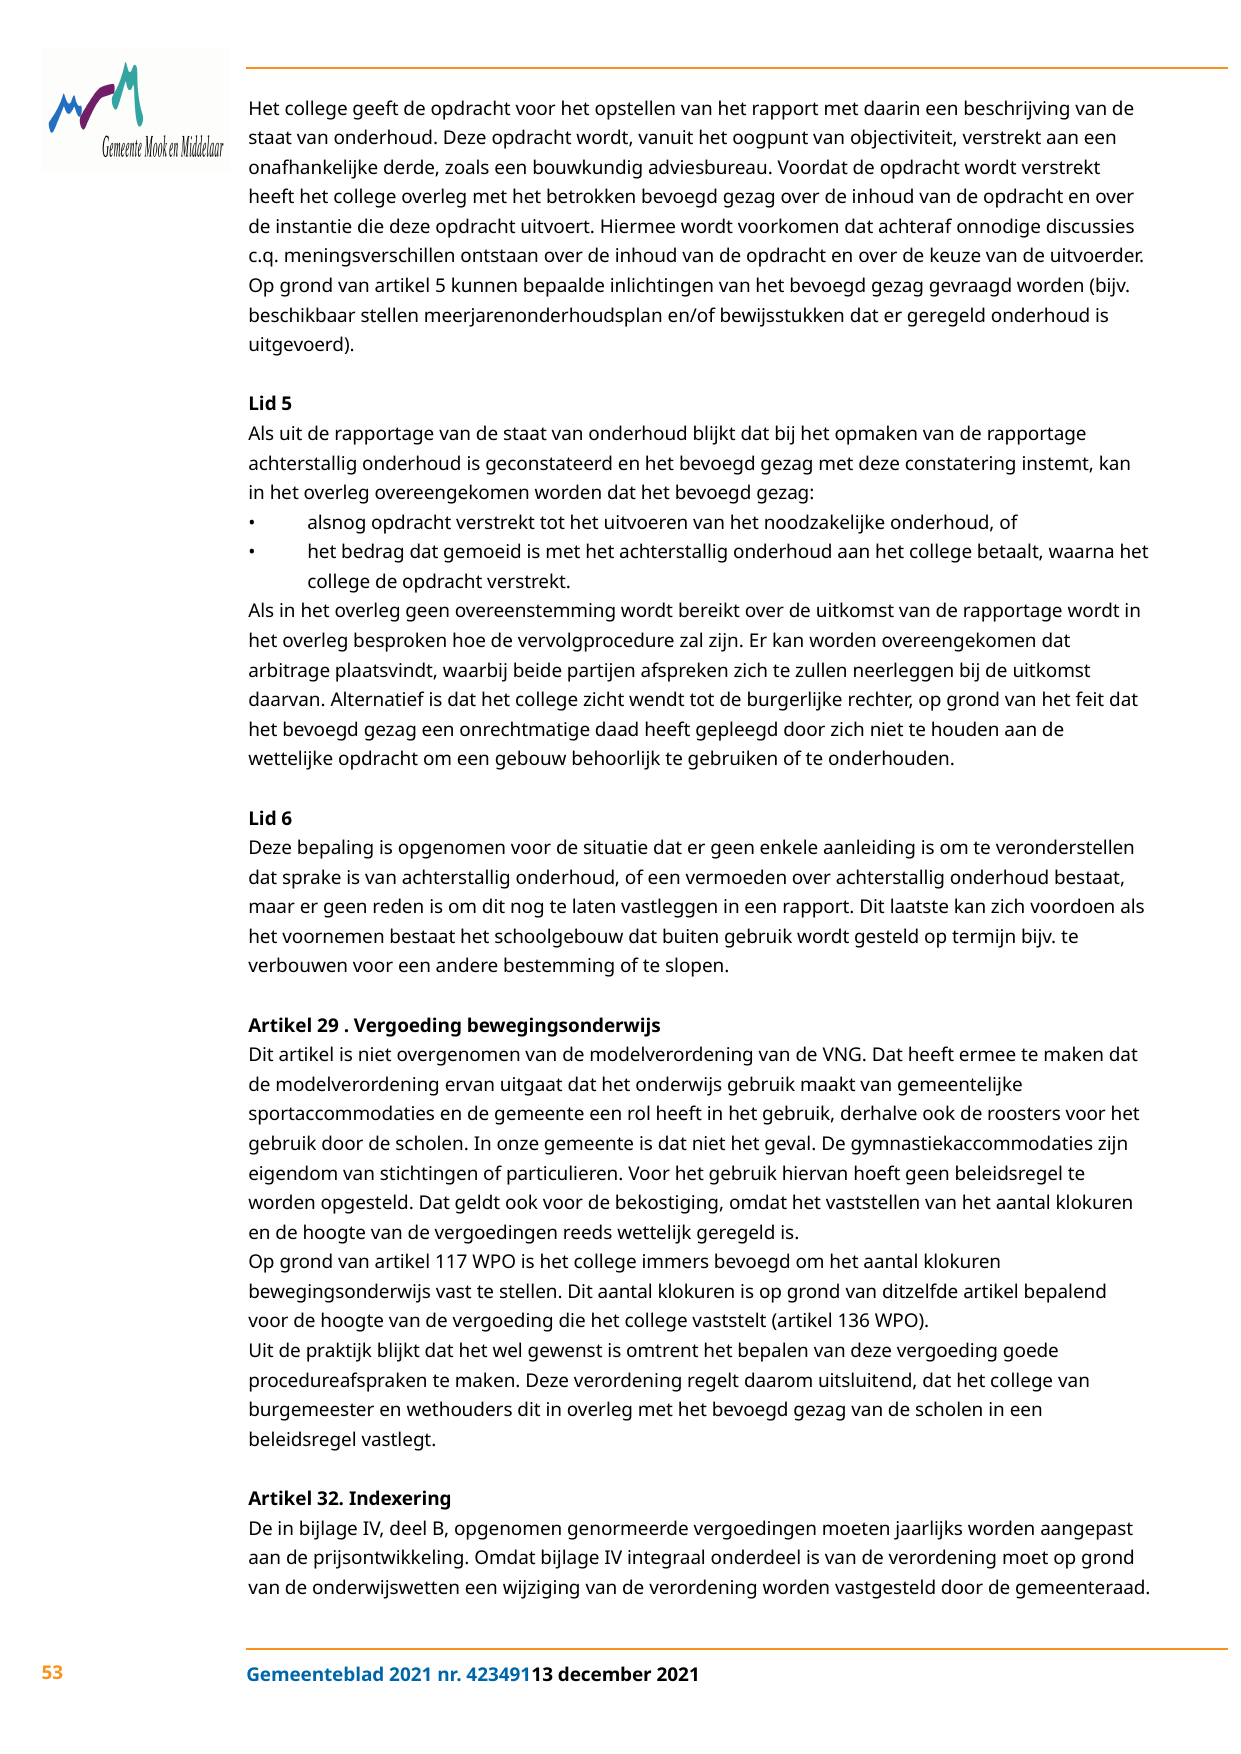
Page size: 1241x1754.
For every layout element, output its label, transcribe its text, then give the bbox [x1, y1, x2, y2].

picture [41, 47, 231, 172]
list alsnog opdracht verstrekt tot het uitvoeren van het noodzakelijke onderhoud, of [248, 509, 1152, 535]
text Uit de praktijk blijkt dat het wel gewenst is omtrent het bepalen van deze vergoeding goede procedureafspraken te maken. Deze verordening regelt daarom uitsluitend, dat het college van burgemeester en wethouders dit in overleg met het bevoegd gezag van de scholen in een beleidsregel vastlegt. [248, 1337, 1152, 1452]
text De in bijlage IV, deel B, opgenomen genormeerde vergoedingen moeten jaarlijks worden aangepast aan de prijsontwikkeling. Omdat bijlage IV integraal onderdeel is van de verordening moet op grond van de onderwijswetten een wijziging van de verordening worden vastgesteld door de gemeenteraad. [248, 1515, 1152, 1600]
text Artikel 29 . Vergoeding bewegingsonderwijs [248, 1012, 1152, 1038]
text Deze bepaling is opgenomen voor de situatie dat er geen enkele aanleiding is om te veronderstellen dat sprake is van achterstallig onderhoud, of een vermoeden over achterstallig onderhoud bestaat, maar er geen reden is om dit nog te laten vastleggen in een rapport. Dit laatste kan zich voordoen als het voornemen bestaat het schoolgebouw dat buiten gebruik wordt gesteld op termijn bijv. te verbouwen voor een andere bestemming of te slopen. [248, 834, 1152, 978]
text Op grond van artikel 117 WPO is het college immers bevoegd om het aantal klokuren bewegingsonderwijs vast te stellen. Dit aantal klokuren is op grond van ditzelfde artikel bepalend voor de hoogte van de vergoeding die het college vaststelt (artikel 136 WPO). [248, 1248, 1152, 1333]
text Artikel 32. Indexering [248, 1485, 1152, 1511]
text Als in het overleg geen overeenstemming wordt bereikt over de uitkomst van de rapportage wordt in het overleg besproken hoe de vervolgprocedure zal zijn. Er kan worden overeengekomen dat arbitrage plaatsvindt, waarbij beide partijen afspreken zich te zullen neerleggen bij de uitkomst daarvan. Alternatief is dat het college zicht wendt tot de burgerlijke rechter, op grond van het feit dat het bevoegd gezag een onrechtmatige daad heeft gepleegd door zich niet te houden aan de wettelijke opdracht om een gebouw behoorlijk te gebruiken of te onderhouden. [248, 598, 1152, 771]
list het bedrag dat gemoeid is met het achterstallig onderhoud aan het college betaalt, waarna het college de opdracht verstrekt. [248, 538, 1152, 594]
text Het college geeft de opdracht voor het opstellen van het rapport met daarin een beschrijving van de staat van onderhoud. Deze opdracht wordt, vanuit het oogpunt van objectiviteit, verstrekt aan een onafhankelijke derde, zoals een bouwkundig adviesbureau. Voordat de opdracht wordt verstrekt heeft het college overleg met het betrokken bevoegd gezag over de inhoud van de opdracht en over de instantie die deze opdracht uitvoert. Hiermee wordt voorkomen dat achteraf onnodige discussies c.q. meningsverschillen ontstaan over de inhoud van de opdracht en over de keuze van de uitvoerder. Op grond van artikel 5 kunnen bepaalde inlichtingen van het bevoegd gezag gevraagd worden (bijv. beschikbaar stellen meerjarenonderhoudsplan en/of bewijsstukken dat er geregeld onderhoud is uitgevoerd). [248, 95, 1152, 357]
text Dit artikel is niet overgenomen van de modelverordening van de VNG. Dat heeft ermee te maken dat de modelverordening ervan uitgaat dat het onderwijs gebruik maakt van gemeentelijke sportaccommodaties en de gemeente een rol heeft in het gebruik, derhalve ook de roosters voor het gebruik door de scholen. In onze gemeente is dat niet het geval. De gymnastiekaccommodaties zijn eigendom van stichtingen of particulieren. Voor het gebruik hiervan hoeft geen beleidsregel te worden opgesteld. Dat geldt ook voor de bekostiging, omdat het vaststellen van het aantal klokuren en de hoogte van de vergoedingen reeds wettelijk geregeld is. [248, 1041, 1152, 1245]
text Lid 5 [248, 391, 1152, 416]
text Als uit de rapportage van de staat van onderhoud blijkt dat bij het opmaken van de rapportage achterstallig onderhoud is geconstateerd en het bevoegd gezag met deze constatering instemt, kan in het overleg overeengekomen worden dat het bevoegd gezag: [248, 420, 1152, 505]
text Lid 6 [248, 805, 1152, 831]
